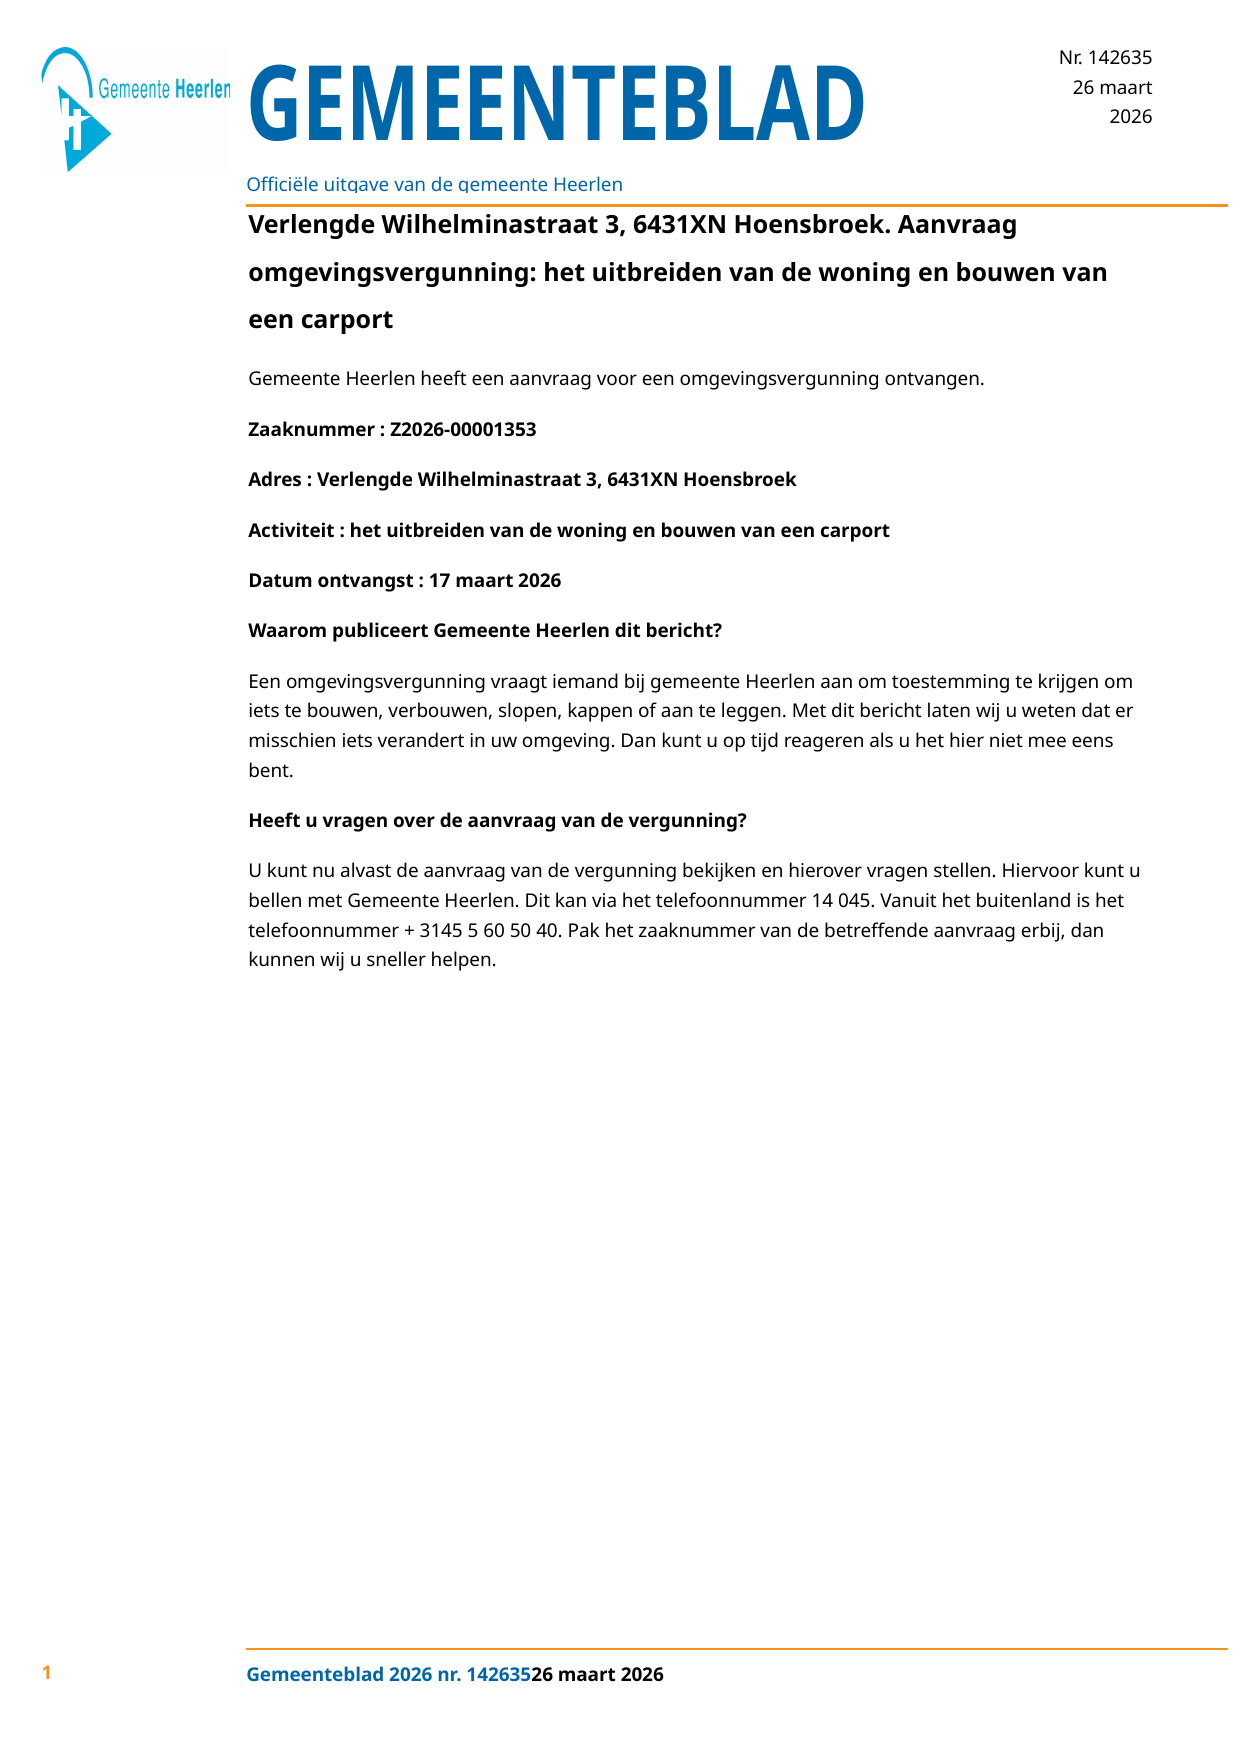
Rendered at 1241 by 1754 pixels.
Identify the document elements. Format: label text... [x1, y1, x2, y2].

text Gemeente Heerlen heeft een aanvraag voor een omgevingsvergunning ontvangen. [248, 366, 1152, 391]
text Een omgevingsvergunning vraagt iemand bij gemeente Heerlen aan om toestemming te krijgen om iets te bouwen, verbouwen, slopen, kappen of aan te leggen. Met dit bericht laten wij u weten dat er misschien iets verandert in uw omgeving. Dan kunt u op tijd reageren als u het hier niet mee eens bent. [248, 668, 1152, 782]
text Verlengde Wilhelminastraat 3, 6431XN Hoensbroek. Aanvraag omgevingsvergunning: het uitbreiden van de woning en bouwen van een carport [248, 207, 1152, 336]
text Waarom publiceert Gemeente Heerlen dit bericht? [248, 618, 1152, 643]
text Heeft u vragen over de aanvraag van de vergunning? [248, 807, 1152, 833]
text Datum ontvangst : 17 maart 2026 [248, 567, 1152, 593]
text Activiteit : het uitbreiden van de woning en bouwen van een carport [248, 517, 1152, 542]
text Zaaknummer : Z2026-00001353 [248, 416, 1152, 442]
picture [41, 47, 59, 70]
text Adres : Verlengde Wilhelminastraat 3, 6431XN Hoensbroek [248, 466, 1152, 492]
text U kunt nu alvast de aanvraag van de vergunning bekijken en hierover vragen stellen. Hiervoor kunt u bellen met Gemeente Heerlen. Dit kan via het telefoonnummer 14 045. Vanuit het buitenland is het telefoonnummer + 3145 5 60 50 40. Pak het zaaknummer van de betreffende aanvraag erbij, dan kunnen wij u sneller helpen. [248, 858, 1152, 972]
picture [41, 47, 231, 172]
